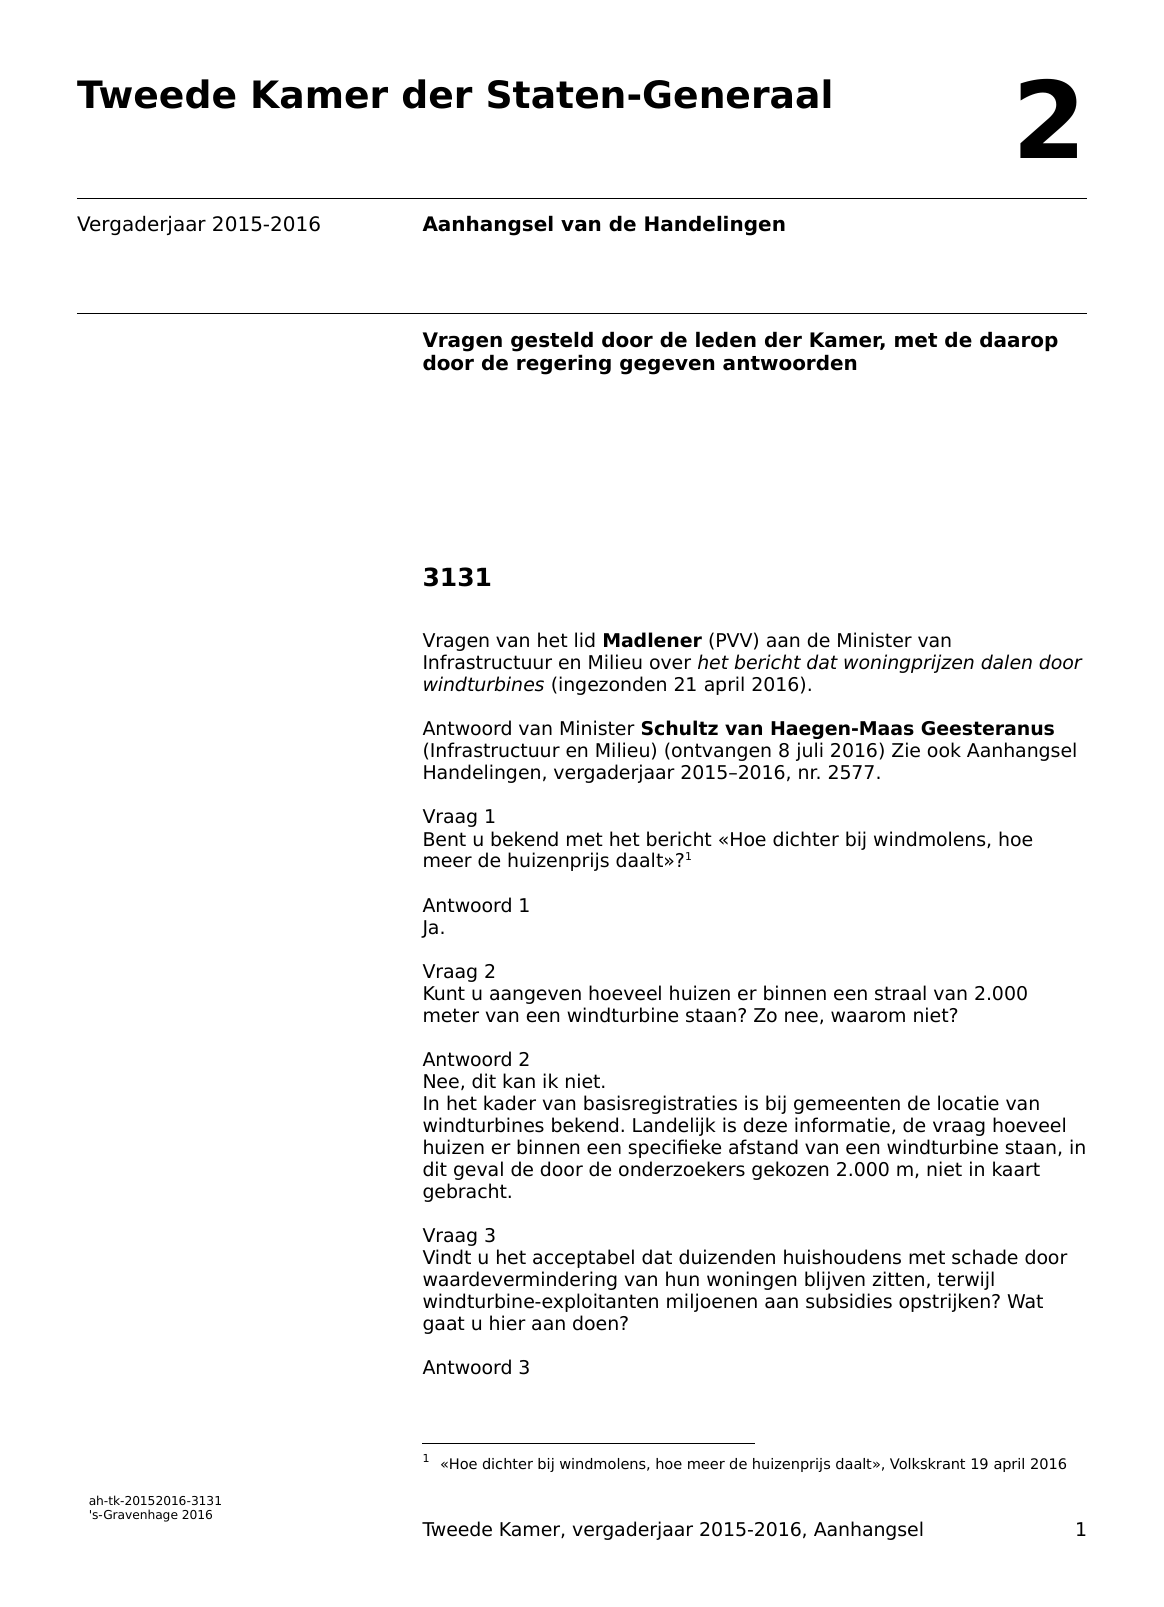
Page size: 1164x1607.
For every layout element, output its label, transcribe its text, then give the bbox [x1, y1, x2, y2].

text Antwoord 2 [422, 1049, 1087, 1071]
text Nee, dit kan ik niet. [422, 1071, 1087, 1093]
text Antwoord van Minister Schultz van Haegen-Maas Geesteranus (Infrastructuur en Milieu) (ontvangen 8 juli 2016) Zie ook Aanhangsel Handelingen, vergaderjaar 2015–2016, nr. 2577. [422, 718, 1087, 784]
text Ja. [422, 917, 1087, 938]
table_cell [77, 314, 422, 375]
text Antwoord 1 [422, 894, 1087, 917]
text Vraag 1 [422, 806, 1087, 828]
text Vindt u het acceptabel dat duizenden huishoudens met schade door waardevermindering van hun woningen blijven zitten, terwijl windturbine-exploitanten miljoenen aan subsidies opstrijken? Wat gaat u hier aan doen? [422, 1247, 1087, 1335]
text Vraag 2 [422, 961, 1087, 983]
text «Hoe dichter bij windmolens, hoe meer de huizenprijs daalt», Volkskrant 19 april 2016 [422, 1452, 1087, 1474]
text Vragen van het lid Madlener (PVV) aan de Minister van Infrastructuur en Milieu over het bericht dat woningprijzen dalen door windturbines (ingezonden 21 april 2016). [422, 630, 1087, 696]
text Kunt u aangeven hoeveel huizen er binnen een straal van 2.000 meter van een windturbine staan? Zo nee, waarom niet? [422, 983, 1087, 1027]
text Vraag 3 [422, 1225, 1087, 1247]
table_header 2 [886, 59, 1087, 198]
table_cell Aanhangsel van de Handelingen [422, 199, 1087, 313]
text ah-tk-20152016-3131 [88, 1494, 323, 1508]
text 's-Gravenhage 2016 [88, 1508, 323, 1522]
table_cell Vragen gesteld door de leden der Kamer, met de daarop door de regering gegeven antwoorden [422, 314, 1087, 375]
text Antwoord 3 [422, 1357, 1087, 1379]
text Bent u bekend met het bericht «Hoe dichter bij windmolens, hoe meer de huizenprijs daalt»? [422, 828, 1087, 872]
table_header Tweede Kamer der Staten-Generaal [77, 59, 886, 198]
text 3131 [422, 563, 1087, 592]
table_cell Vergaderjaar 2015-2016 [77, 199, 422, 313]
text In het kader van basisregistraties is bij gemeenten de locatie van windturbines bekend. Landelijk is deze informatie, de vraag hoeveel huizen er binnen een specifieke afstand van een windturbine staan, in dit geval de door de onderzoekers gekozen 2.000 m, niet in kaart gebracht. [422, 1093, 1087, 1203]
